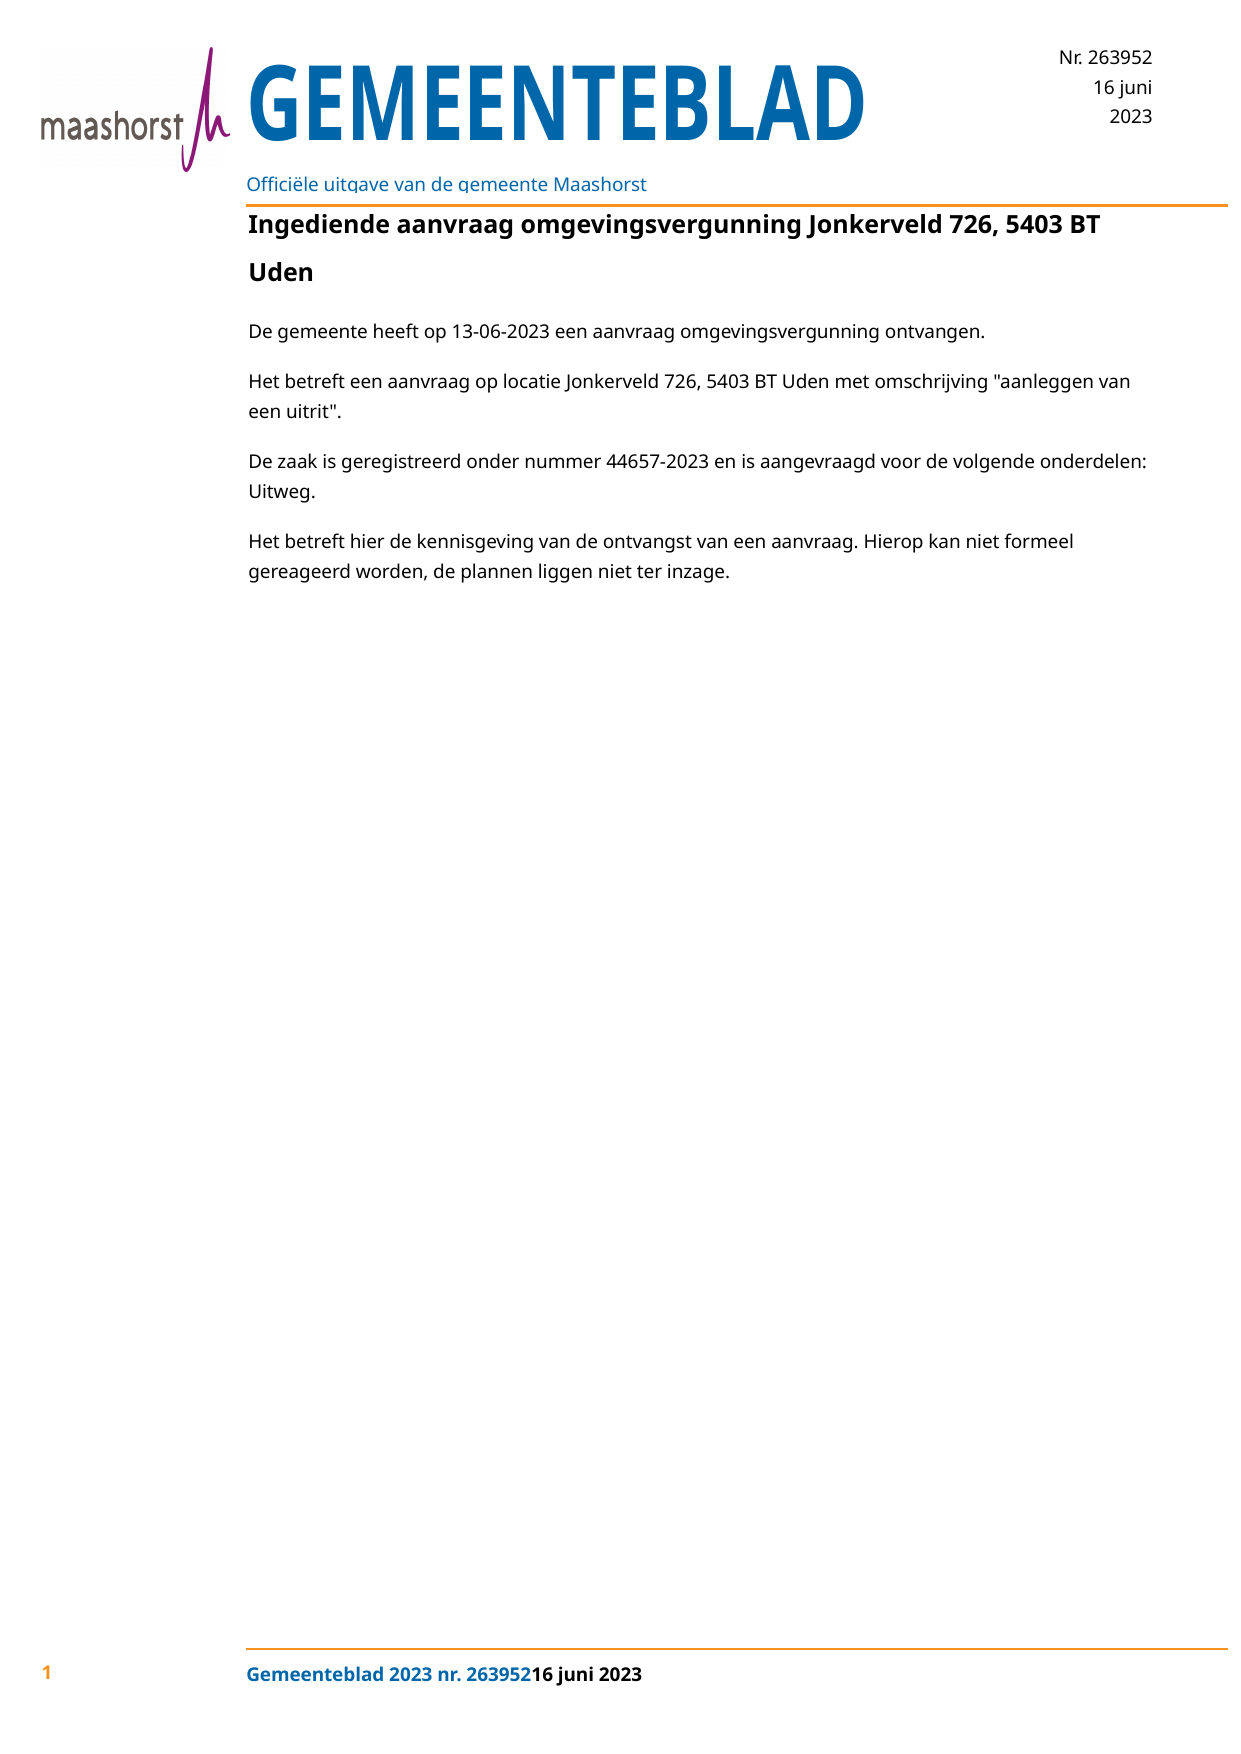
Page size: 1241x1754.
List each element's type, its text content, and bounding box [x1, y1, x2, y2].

text Het betreft een aanvraag op locatie Jonkerveld 726, 5403 BT Uden met omschrijving "aanleggen van een uitrit". [248, 368, 1152, 424]
text De zaak is geregistreerd onder nummer 44657-2023 en is aangevraagd voor de volgende onderdelen: Uitweg. [248, 448, 1152, 504]
text Ingediende aanvraag omgevingsvergunning Jonkerveld 726, 5403 BT Uden [248, 207, 1152, 288]
picture [41, 47, 231, 172]
text Het betreft hier de kennisgeving van de ontvangst van een aanvraag. Hierop kan niet formeel gereageerd worden, de plannen liggen niet ter inzage. [248, 528, 1152, 584]
text De gemeente heeft op 13-06-2023 een aanvraag omgevingsvergunning ontvangen. [248, 318, 1152, 344]
